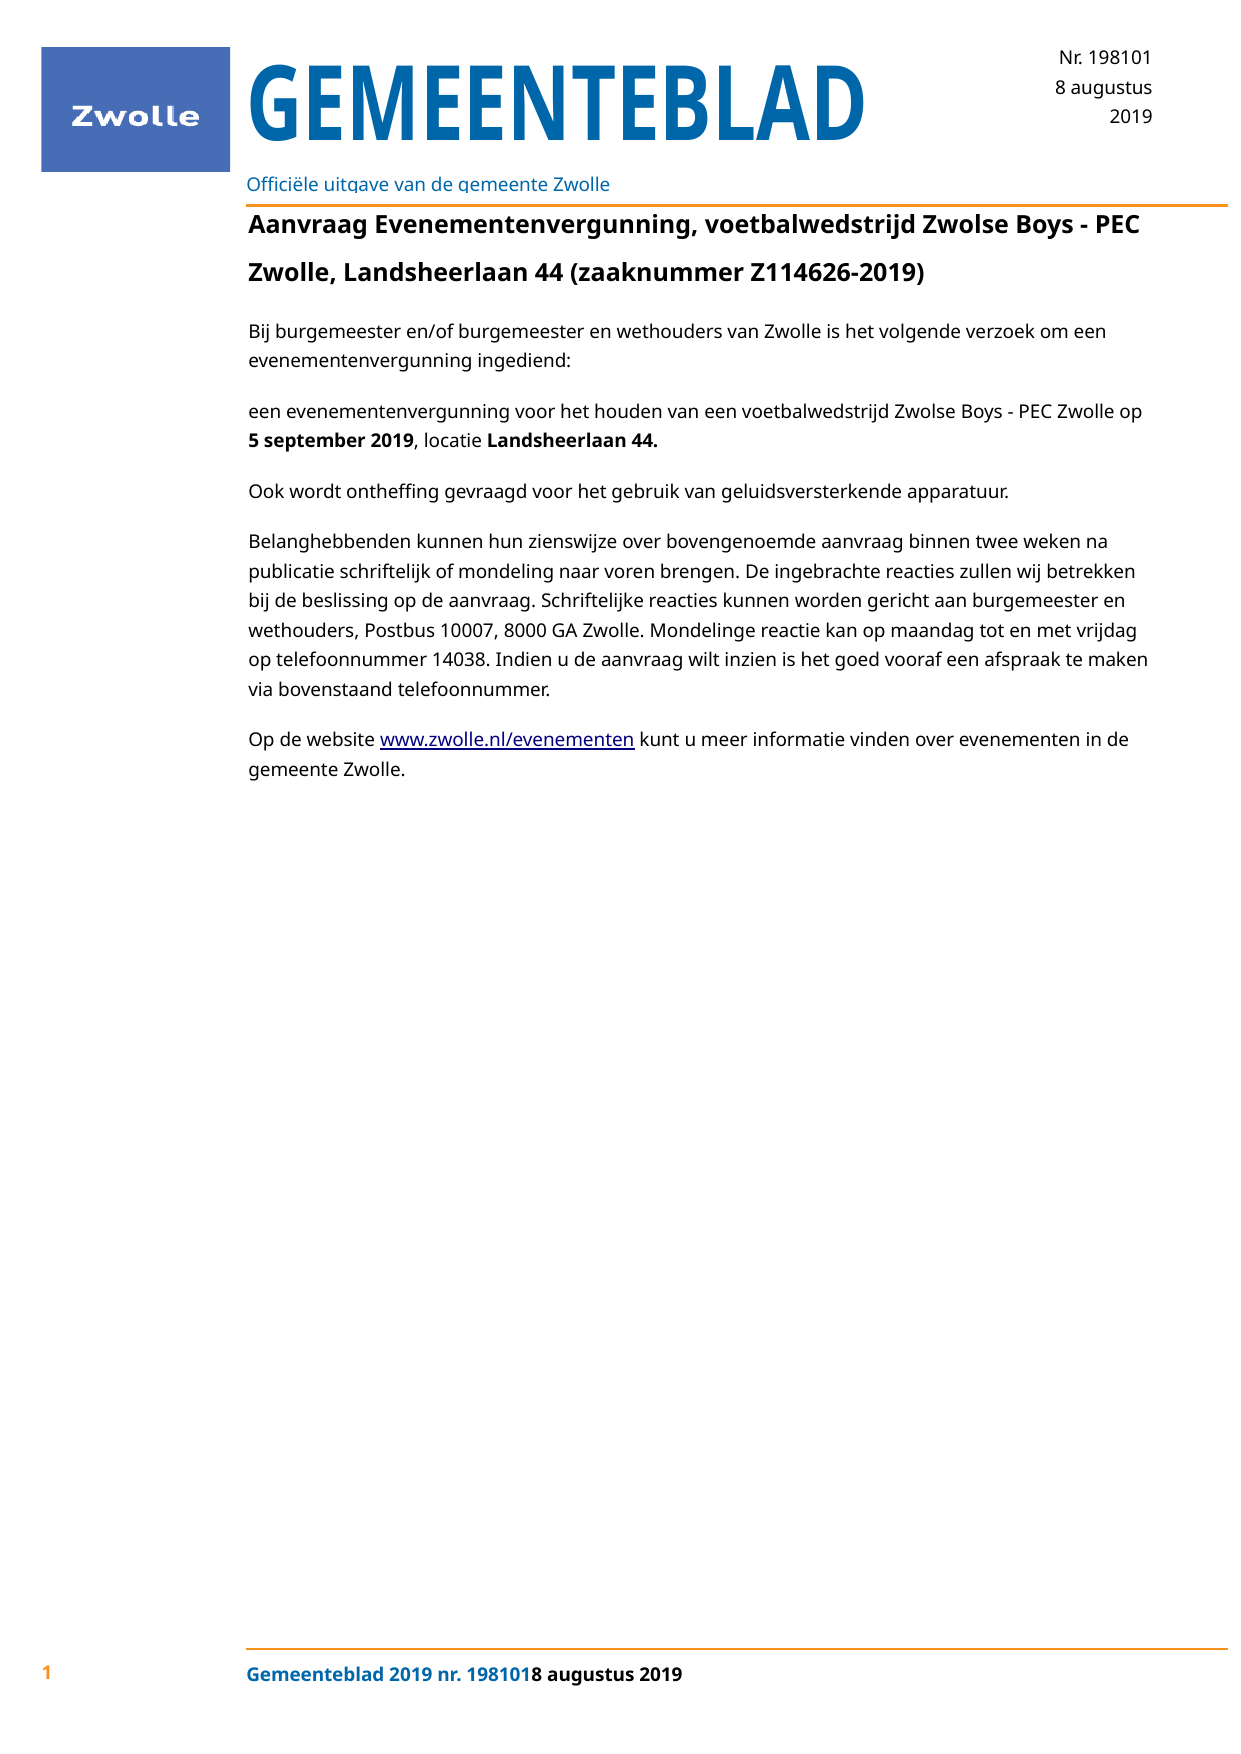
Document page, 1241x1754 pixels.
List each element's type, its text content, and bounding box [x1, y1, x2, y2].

text Op de website www.zwolle.nl/evenementen kunt u meer informatie vinden over evenementen in de gemeente Zwolle. [248, 727, 1152, 782]
text Aanvraag Evenementenvergunning, voetbalwedstrijd Zwolse Boys - PEC Zwolle, Landsheerlaan 44 (zaaknummer Z114626-2019) [248, 207, 1152, 288]
text Ook wordt ontheffing gevraagd voor het gebruik van geluidsversterkende apparatuur. [248, 478, 1152, 504]
text Bij burgemeester en/of burgemeester en wethouders van Zwolle is het volgende verzoek om een evenementenvergunning ingediend: [248, 318, 1152, 373]
text een evenementenvergunning voor het houden van een voetbalwedstrijd Zwolse Boys - PEC Zwolle op 5 september 2019, locatie Landsheerlaan 44. [248, 398, 1152, 453]
picture [41, 47, 231, 172]
text Belanghebbenden kunnen hun zienswijze over bovengenoemde aanvraag binnen twee weken na publicatie schriftelijk of mondeling naar voren brengen. De ingebrachte reacties zullen wij betrekken bij de beslissing op de aanvraag. Schriftelijke reacties kunnen worden gericht aan burgemeester en wethouders, Postbus 10007, 8000 GA Zwolle. Mondelinge reactie kan op maandag tot en met vrijdag op telefoonnummer 14038. Indien u de aanvraag wilt inzien is het goed vooraf een afspraak te maken via bovenstaand telefoonnummer. [248, 528, 1152, 702]
